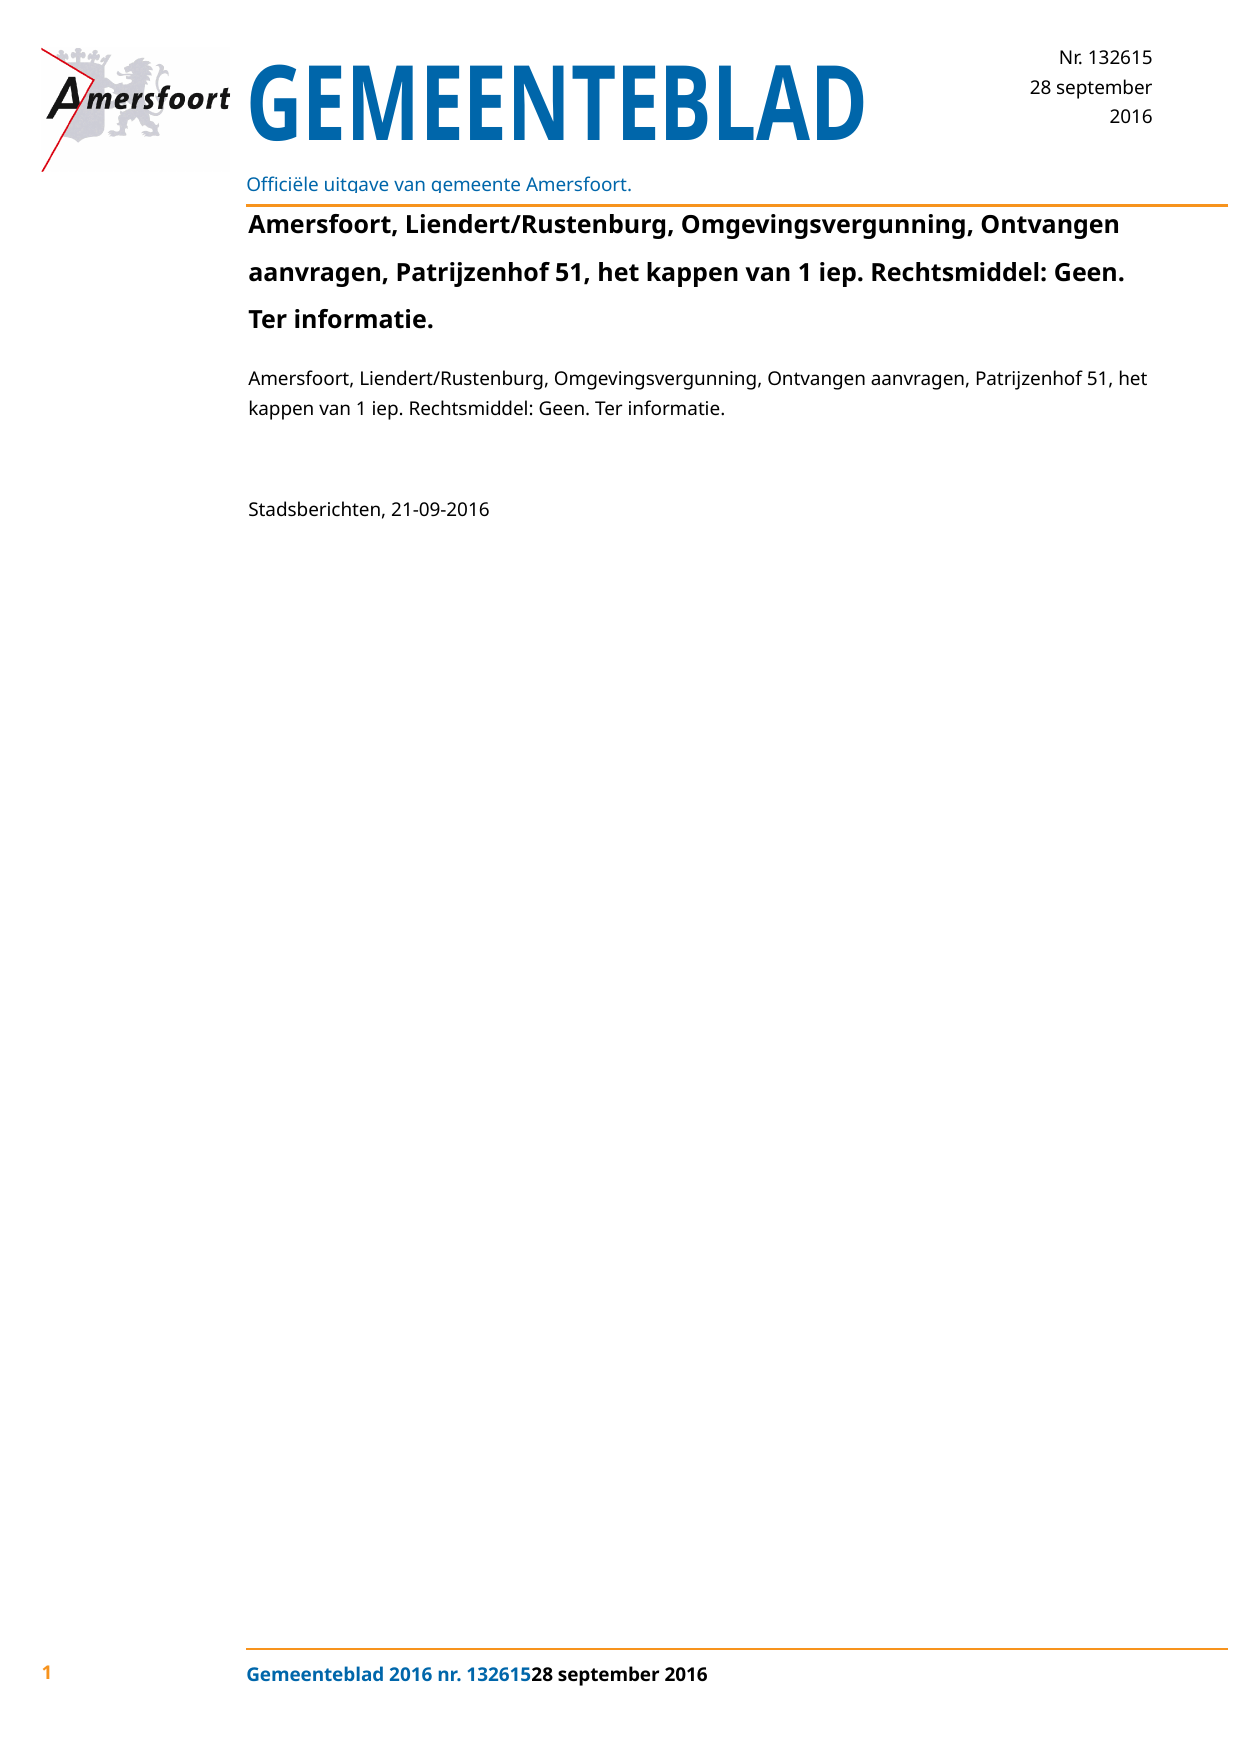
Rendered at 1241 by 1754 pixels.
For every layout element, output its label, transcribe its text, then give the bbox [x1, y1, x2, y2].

text Amersfoort, Liendert/Rustenburg, Omgevingsvergunning, Ontvangen aanvragen, Patrijzenhof 51, het kappen van 1 iep. Rechtsmiddel: Geen. Ter informatie. [248, 366, 1152, 421]
text Stadsberichten, 21-09-2016 [248, 496, 1152, 522]
text Amersfoort, Liendert/Rustenburg, Omgevingsvergunning, Ontvangen aanvragen, Patrijzenhof 51, het kappen van 1 iep. Rechtsmiddel: Geen. Ter informatie. [248, 207, 1152, 336]
picture [41, 47, 231, 172]
